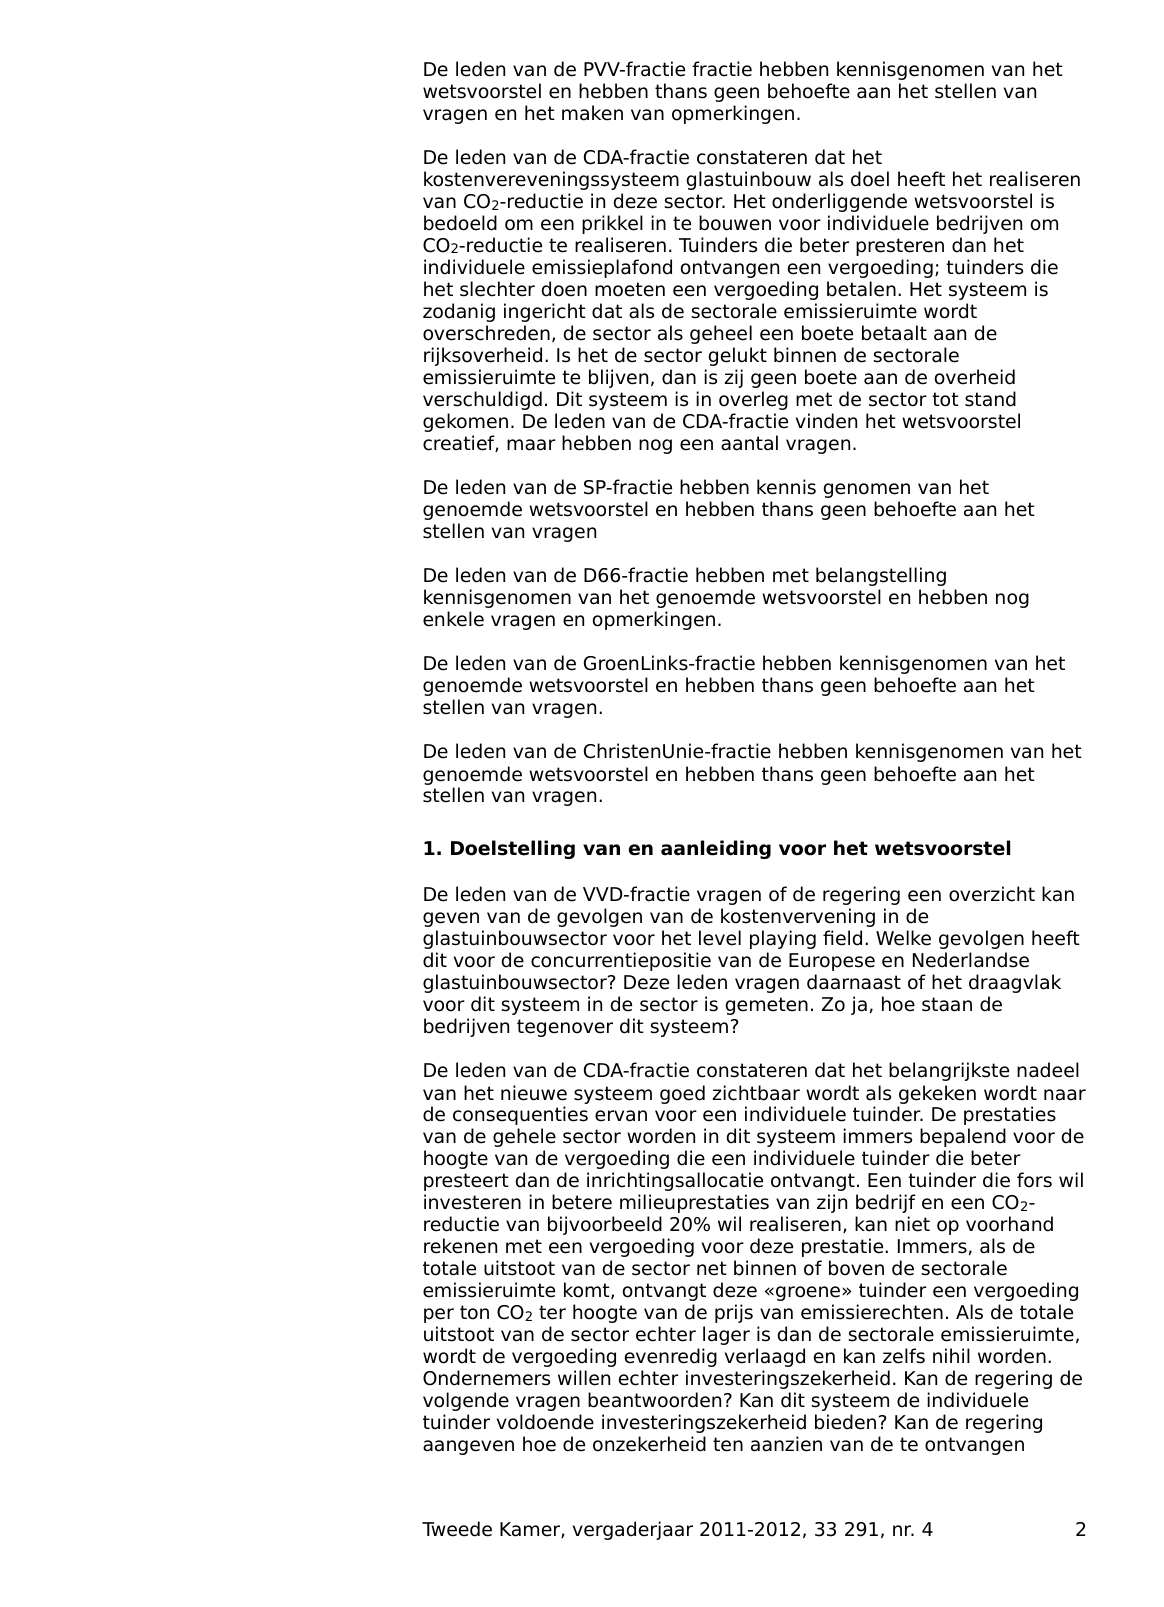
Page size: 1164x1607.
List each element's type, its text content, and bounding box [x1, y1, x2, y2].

text De leden van de ChristenUnie-fractie hebben kennisgenomen van het genoemde wetsvoorstel en hebben thans geen behoefte aan het stellen van vragen. [422, 741, 1087, 807]
text De leden van de CDA-fractie constateren dat het belangrijkste nadeel van het nieuwe systeem goed zichtbaar wordt als gekeken wordt naar de consequenties ervan voor een individuele tuinder. De prestaties van de gehele sector worden in dit systeem immers bepalend voor de hoogte van de vergoeding die een individuele tuinder die beter presteert dan de inrichtingsallocatie ontvangt. Een tuinder die fors wil investeren in betere milieuprestaties van zijn bedrijf en een CO2-reductie van bijvoorbeeld 20% wil realiseren, kan niet op voorhand rekenen met een vergoeding voor deze prestatie. Immers, als de totale uitstoot van de sector net binnen of boven de sectorale emissieruimte komt, ontvangt deze «groene» tuinder een vergoeding per ton CO2 ter hoogte van de prijs van emissierechten. Als de totale uitstoot van de sector echter lager is dan de sectorale emissieruimte, wordt de vergoeding evenredig verlaagd en kan zelfs nihil worden. Ondernemers willen echter investeringszekerheid. Kan de regering de volgende vragen beantwoorden? Kan dit systeem de individuele tuinder voldoende investeringszekerheid bieden? Kan de regering aangeven hoe de onzekerheid ten aanzien van de te ontvangen [422, 1060, 1087, 1456]
text De leden van de SP-fractie hebben kennis genomen van het genoemde wetsvoorstel en hebben thans geen behoefte aan het stellen van vragen [422, 477, 1087, 543]
text De leden van de VVD-fractie vragen of de regering een overzicht kan geven van de gevolgen van de kostenvervening in de glastuinbouwsector voor het level playing field. Welke gevolgen heeft dit voor de concurrentiepositie van de Europese en Nederlandse glastuinbouwsector? Deze leden vragen daarnaast of het draagvlak voor dit systeem in de sector is gemeten. Zo ja, hoe staan de bedrijven tegenover dit systeem? [422, 884, 1087, 1038]
text De leden van de GroenLinks-fractie hebben kennisgenomen van het genoemde wetsvoorstel en hebben thans geen behoefte aan het stellen van vragen. [422, 653, 1087, 719]
text De leden van de D66-fractie hebben met belangstelling kennisgenomen van het genoemde wetsvoorstel en hebben nog enkele vragen en opmerkingen. [422, 565, 1087, 631]
subtitle 1. Doelstelling van en aanleiding voor het wetsvoorstel [422, 837, 1087, 859]
text De leden van de PVV-fractie fractie hebben kennisgenomen van het wetsvoorstel en hebben thans geen behoefte aan het stellen van vragen en het maken van opmerkingen. [422, 59, 1087, 125]
text De leden van de CDA-fractie constateren dat het kostenvereveningssysteem glastuinbouw als doel heeft het realiseren van CO2-reductie in deze sector. Het onderliggende wetsvoorstel is bedoeld om een prikkel in te bouwen voor individuele bedrijven om CO2-reductie te realiseren. Tuinders die beter presteren dan het individuele emissieplafond ontvangen een vergoeding; tuinders die het slechter doen moeten een vergoeding betalen. Het systeem is zodanig ingericht dat als de sectorale emissieruimte wordt overschreden, de sector als geheel een boete betaalt aan de rijksoverheid. Is het de sector gelukt binnen de sectorale emissieruimte te blijven, dan is zij geen boete aan de overheid verschuldigd. Dit systeem is in overleg met de sector tot stand gekomen. De leden van de CDA-fractie vinden het wetsvoorstel creatief, maar hebben nog een aantal vragen. [422, 147, 1087, 455]
